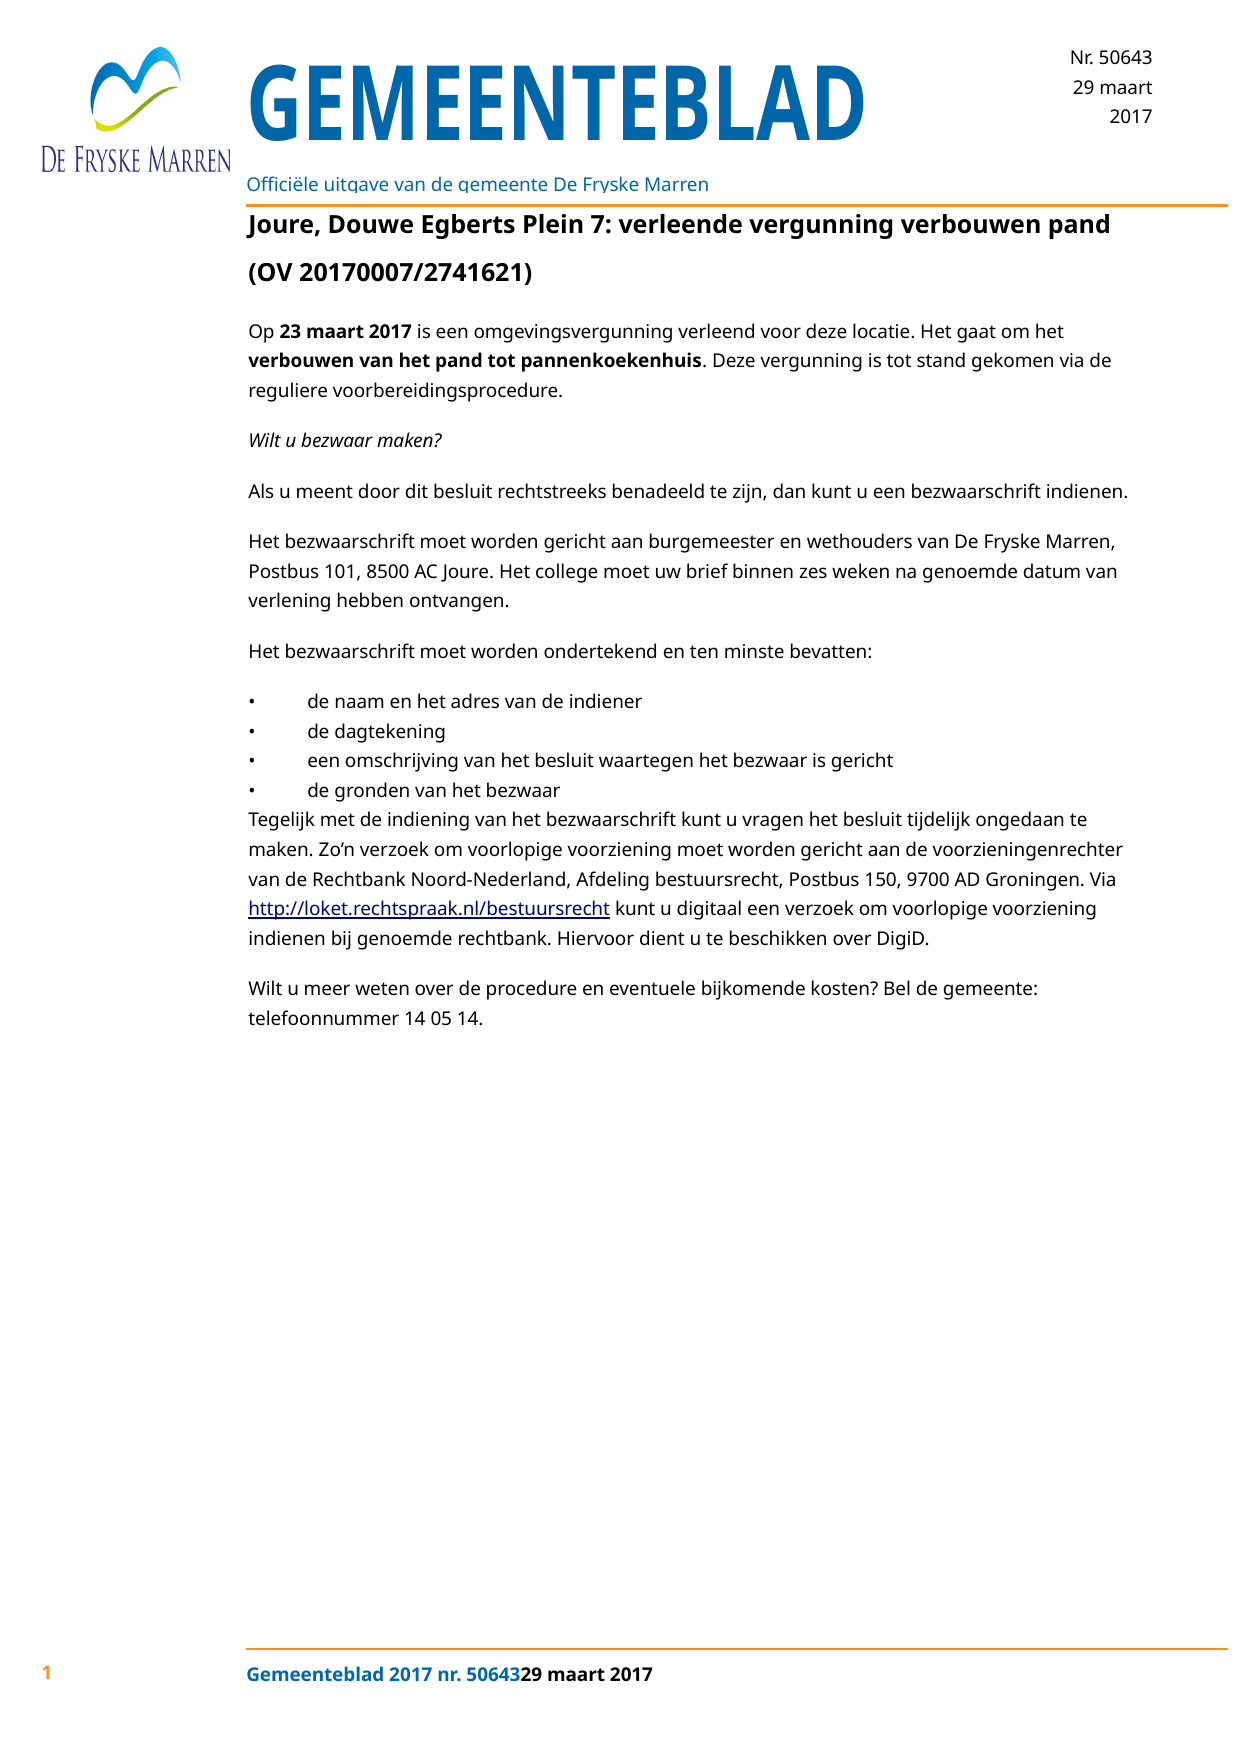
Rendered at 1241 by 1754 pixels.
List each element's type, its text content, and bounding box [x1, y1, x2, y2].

text Wilt u bezwaar maken? [248, 427, 1152, 453]
text Het bezwaarschrift moet worden ondertekend en ten minste bevatten: [248, 638, 1152, 664]
list de naam en het adres van de indiener [248, 688, 1152, 714]
text Het bezwaarschrift moet worden gericht aan burgemeester en wethouders van De Fryske Marren, Postbus 101, 8500 AC Joure. Het college moet uw brief binnen zes weken na genoemde datum van verlening hebben ontvangen. [248, 528, 1152, 613]
list de gronden van het bezwaar [248, 777, 1152, 803]
text Op 23 maart 2017 is een omgevingsvergunning verleend voor deze locatie. Het gaat om het verbouwen van het pand tot pannenkoekenhuis. Deze vergunning is tot stand gekomen via de reguliere voorbereidingsprocedure. [248, 318, 1152, 403]
list de dagtekening [248, 718, 1152, 744]
list een omschrijving van het besluit waartegen het bezwaar is gericht [248, 747, 1152, 773]
text Joure, Douwe Egberts Plein 7: verleende vergunning verbouwen pand (OV 20170007/2741621) [248, 207, 1152, 288]
text Wilt u meer weten over de procedure en eventuele bijkomende kosten? Bel de gemeente: telefoonnummer 14 05 14. [248, 975, 1152, 1031]
text Tegelijk met de indiening van het bezwaarschrift kunt u vragen het besluit tijdelijk ongedaan te maken. Zo’n verzoek om voorlopige voorziening moet worden gericht aan de voorzieningenrechter van de Rechtbank Noord-Nederland, Afdeling bestuursrecht, Postbus 150, 9700 AD Groningen. Via http://loket.rechtspraak.nl/bestuursrecht kunt u digitaal een verzoek om voorlopige voorziening indienen bij genoemde rechtbank. Hiervoor dient u te beschikken over DigiD. [248, 807, 1152, 951]
text Als u meent door dit besluit rechtstreeks benadeeld te zijn, dan kunt u een bezwaarschrift indienen. [248, 478, 1152, 504]
picture [41, 47, 231, 172]
